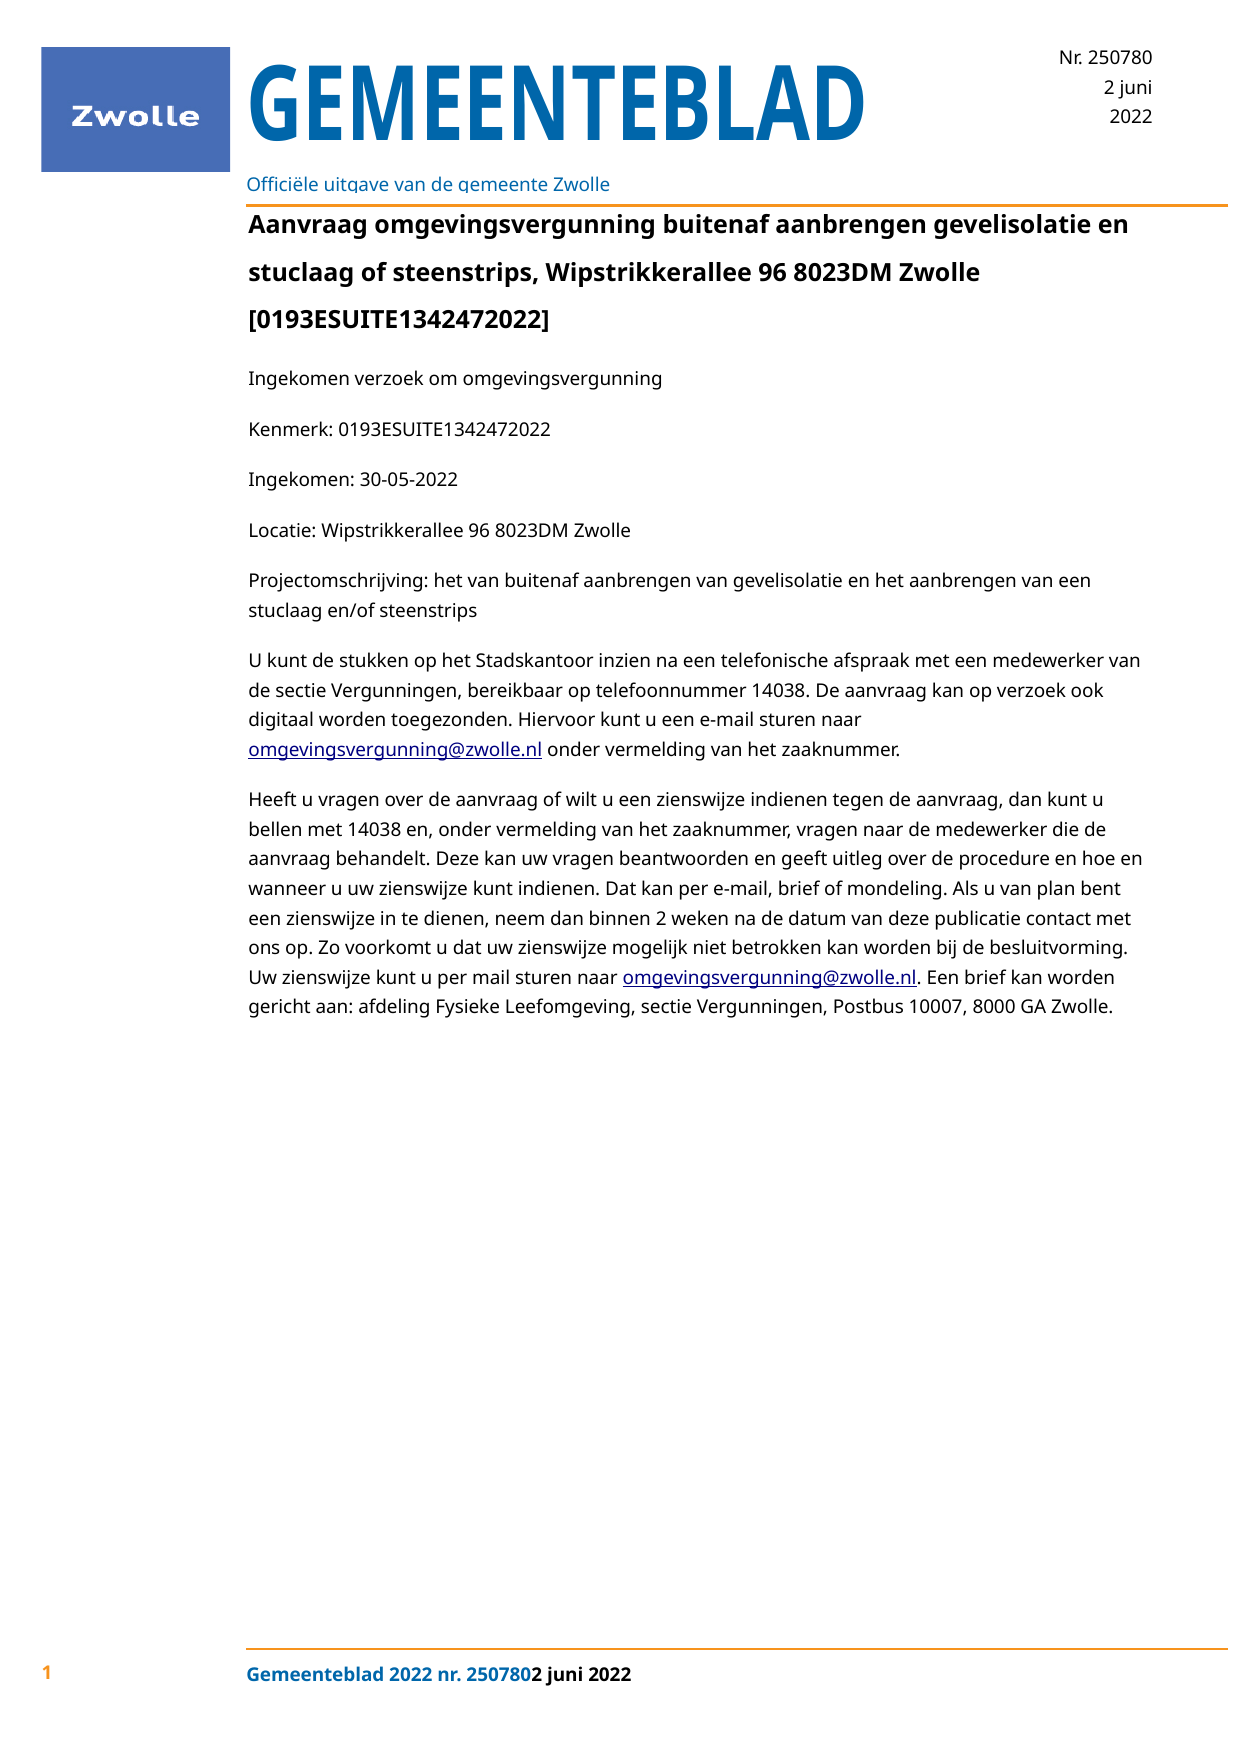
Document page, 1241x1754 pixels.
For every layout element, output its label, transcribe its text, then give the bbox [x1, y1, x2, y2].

text Ingekomen verzoek om omgevingsvergunning [248, 366, 1152, 391]
picture [41, 47, 231, 172]
text Aanvraag omgevingsvergunning buitenaf aanbrengen gevelisolatie en stuclaag of steenstrips, Wipstrikkerallee 96 8023DM Zwolle [0193ESUITE1342472022] [248, 207, 1152, 336]
text Kenmerk: 0193ESUITE1342472022 [248, 416, 1152, 442]
text U kunt de stukken op het Stadskantoor inzien na een telefonische afspraak met een medewerker van de sectie Vergunningen, bereikbaar op telefoonnummer 14038. De aanvraag kan op verzoek ook digitaal worden toegezonden. Hiervoor kunt u een e-mail sturen naar omgevingsvergunning@zwolle.nl onder vermelding van het zaaknummer. [248, 647, 1152, 762]
text Ingekomen: 30-05-2022 [248, 466, 1152, 492]
text Projectomschrijving: het van buitenaf aanbrengen van gevelisolatie en het aanbrengen van een stuclaag en/of steenstrips [248, 567, 1152, 622]
text Heeft u vragen over de aanvraag of wilt u een zienswijze indienen tegen de aanvraag, dan kunt u bellen met 14038 en, onder vermelding van het zaaknummer, vragen naar de medewerker die de aanvraag behandelt. Deze kan uw vragen beantwoorden en geeft uitleg over de procedure en hoe en wanneer u uw zienswijze kunt indienen. Dat kan per e-mail, brief of mondeling. Als u van plan bent een zienswijze in te dienen, neem dan binnen 2 weken na de datum van deze publicatie contact met ons op. Zo voorkomt u dat uw zienswijze mogelijk niet betrokken kan worden bij de besluitvorming. Uw zienswijze kunt u per mail sturen naar omgevingsvergunning@zwolle.nl. Een brief kan worden gericht aan: afdeling Fysieke Leefomgeving, sectie Vergunningen, Postbus 10007, 8000 GA Zwolle. [248, 786, 1152, 1019]
text Locatie: Wipstrikkerallee 96 8023DM Zwolle [248, 517, 1152, 542]
